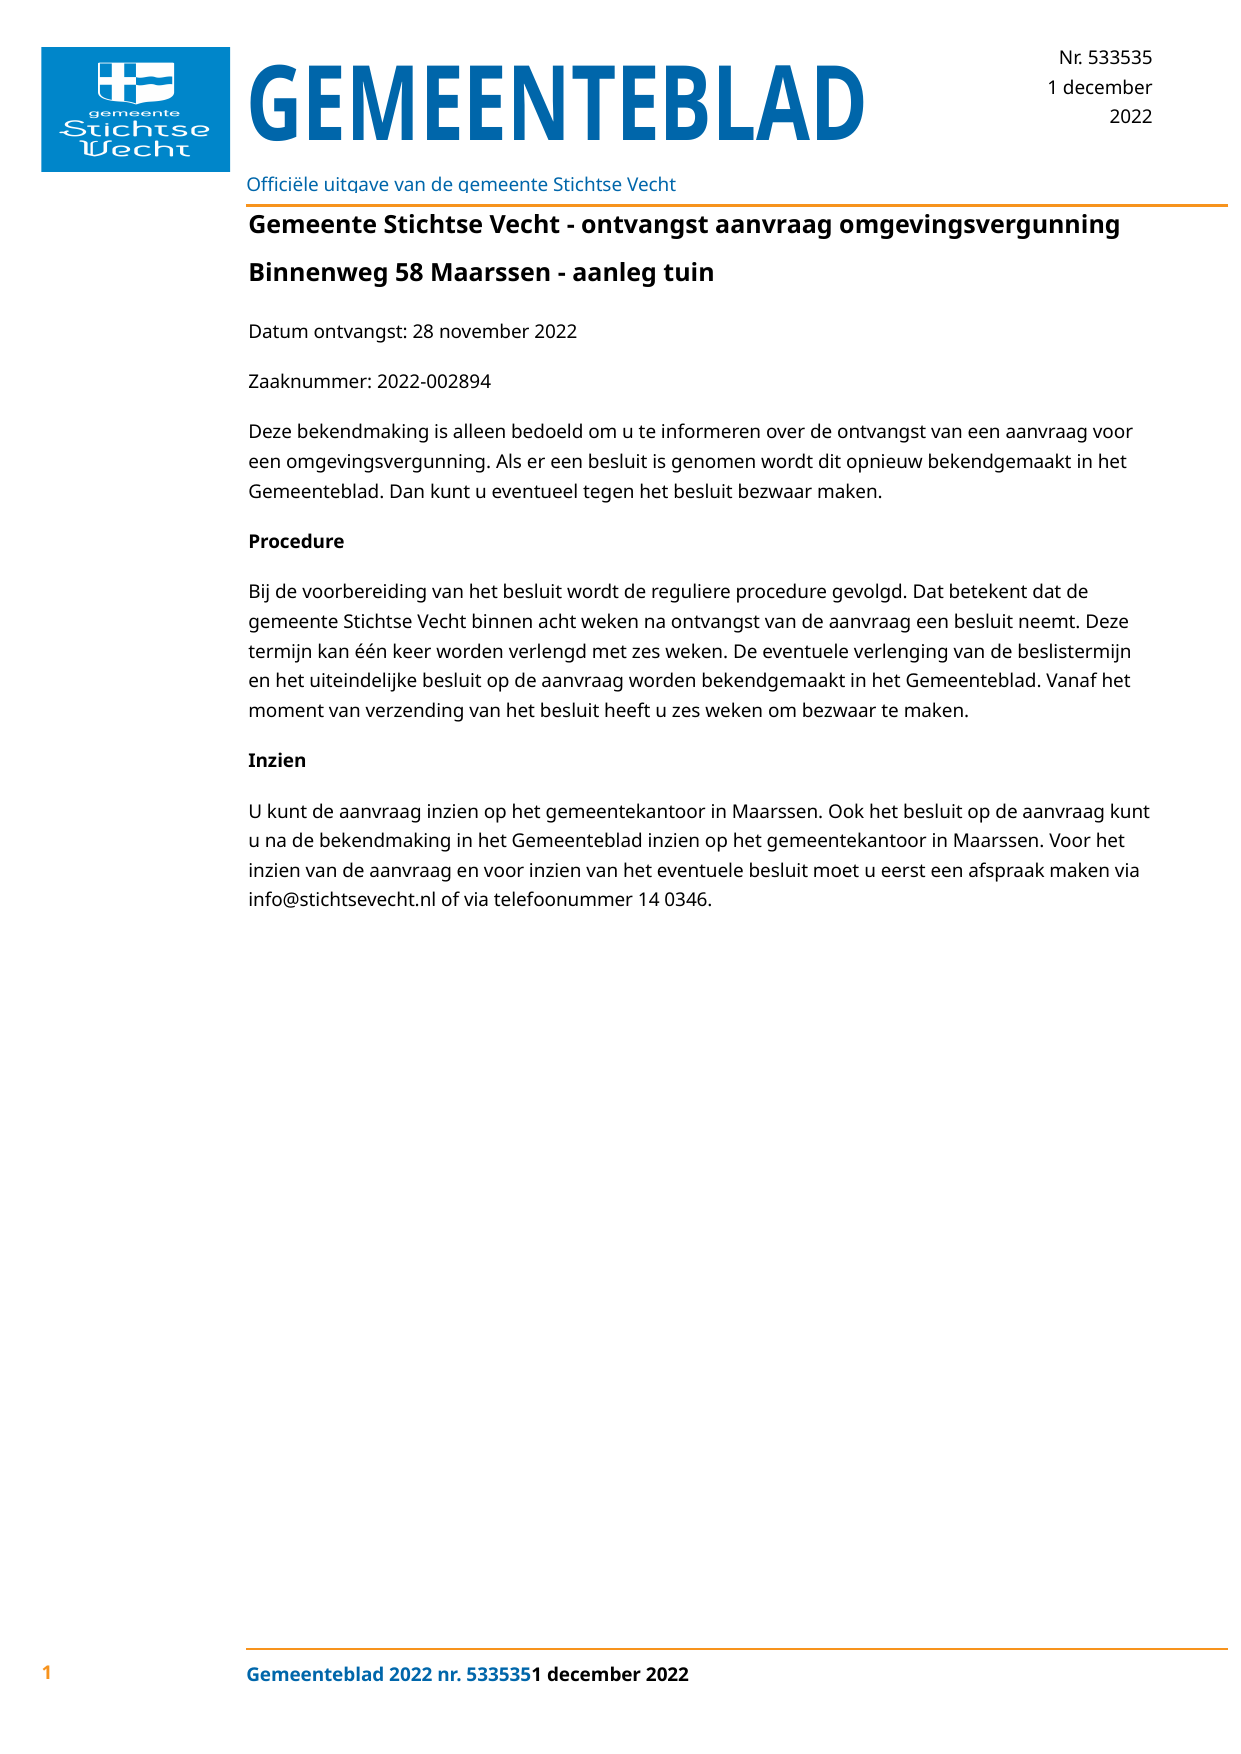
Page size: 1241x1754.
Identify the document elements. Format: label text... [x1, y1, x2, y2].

text Zaaknummer: 2022-002894 [248, 368, 1152, 394]
text Deze bekendmaking is alleen bedoeld om u te informeren over de ontvangst van een aanvraag voor een omgevingsvergunning. Als er een besluit is genomen wordt dit opnieuw bekendgemaakt in het Gemeenteblad. Dan kunt u eventueel tegen het besluit bezwaar maken. [248, 419, 1152, 504]
text Datum ontvangst: 28 november 2022 [248, 318, 1152, 344]
picture [99, 63, 135, 101]
text Bij de voorbereiding van het besluit wordt de reguliere procedure gevolgd. Dat betekent dat de gemeente Stichtse Vecht binnen acht weken na ontvangst van de aanvraag een besluit neemt. Deze termijn kan één keer worden verlengd met zes weken. De eventuele verlenging van de beslistermijn en het uiteindelijke besluit op de aanvraag worden bekendgemaakt in het Gemeenteblad. Vanaf het moment van verzending van het besluit heeft u zes weken om bezwaar te maken. [248, 579, 1152, 723]
text U kunt de aanvraag inzien op het gemeentekantoor in Maarssen. Ook het besluit op de aanvraag kunt u na de bekendmaking in het Gemeenteblad inzien op het gemeentekantoor in Maarssen. Voor het inzien van de aanvraag en voor inzien van het eventuele besluit moet u eerst een afspraak maken via info@stichtsevecht.nl of via telefoonummer 14 0346. [248, 798, 1152, 912]
text Procedure [248, 528, 1152, 554]
picture [137, 63, 174, 103]
text Inzien [248, 747, 1152, 773]
text Gemeente Stichtse Vecht - ontvangst aanvraag omgevingsvergunning Binnenweg 58 Maarssen - aanleg tuin [248, 207, 1152, 288]
